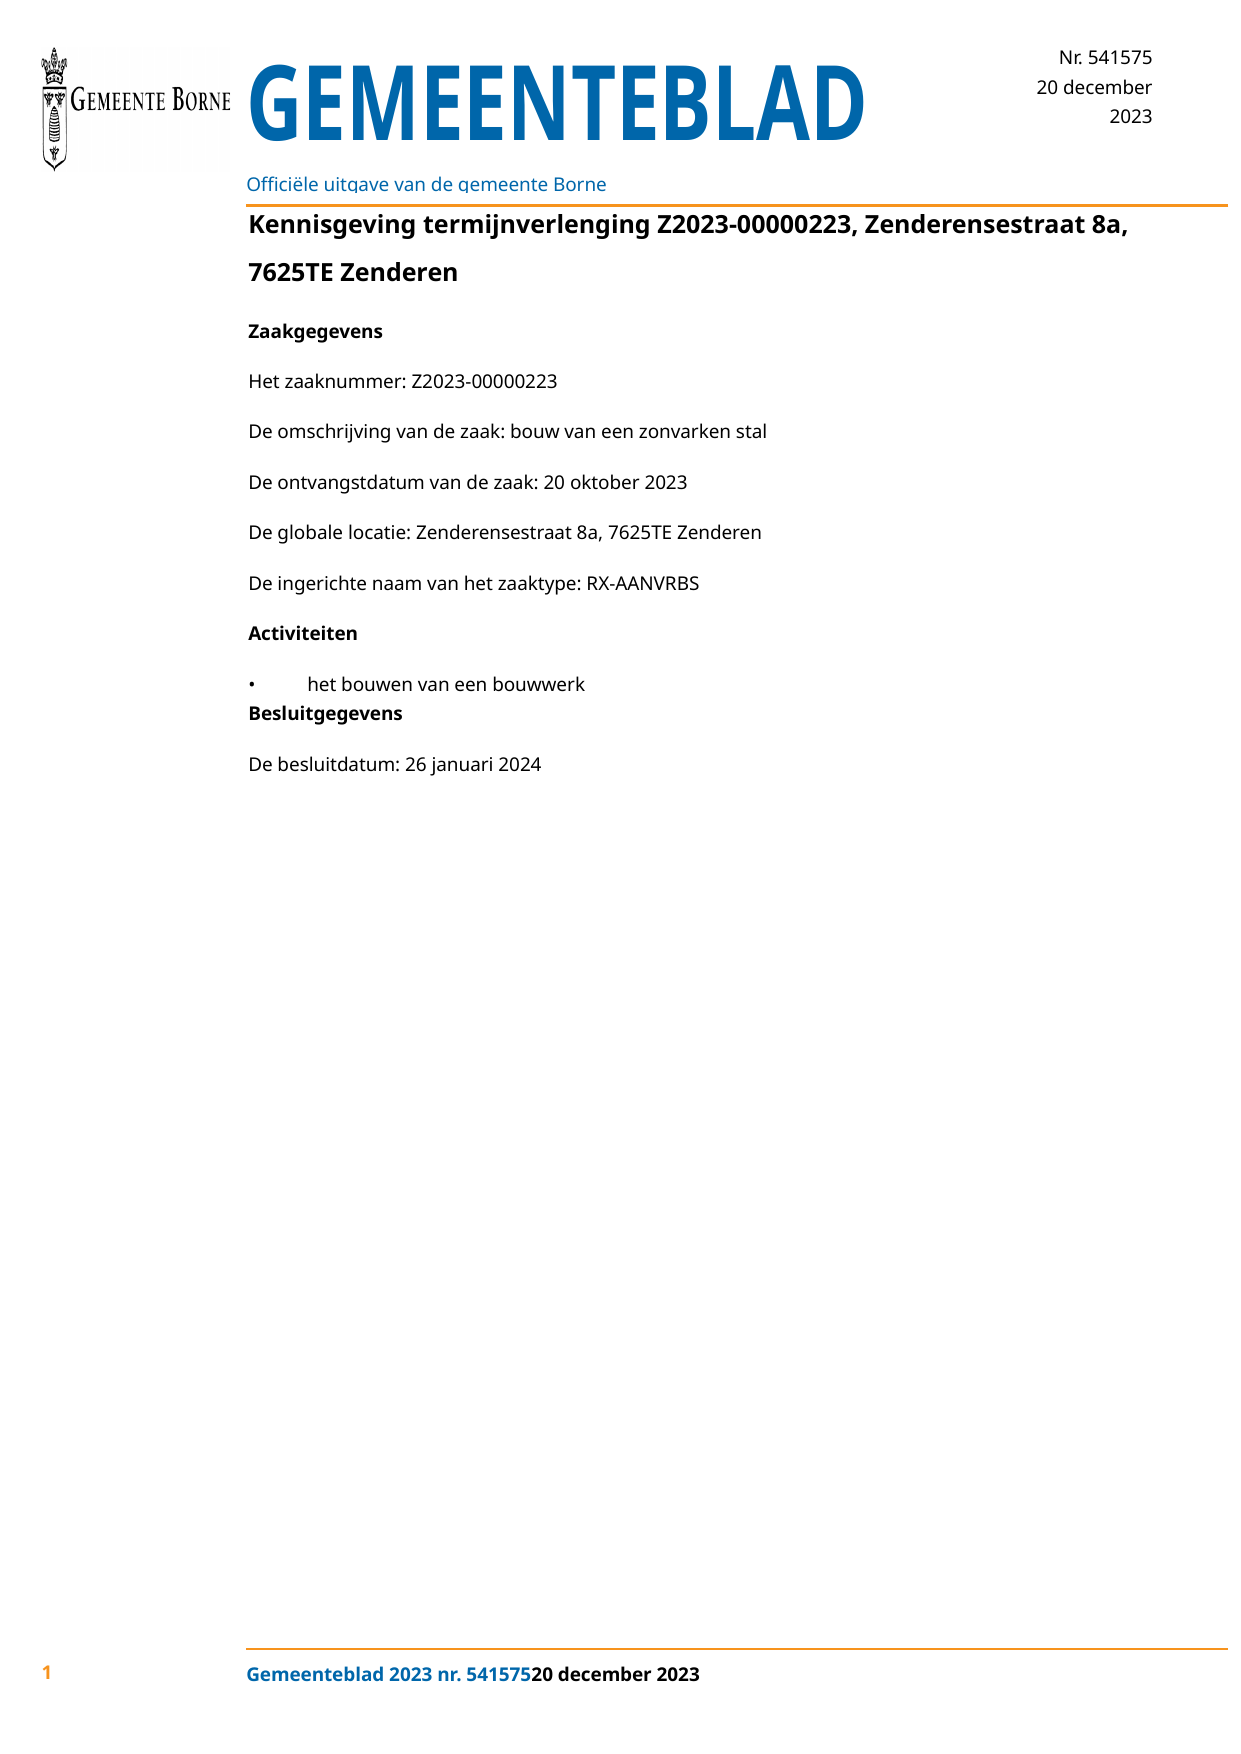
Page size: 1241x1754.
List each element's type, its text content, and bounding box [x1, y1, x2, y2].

text De ontvangstdatum van de zaak: 20 oktober 2023 [248, 469, 1152, 495]
text Zaakgegevens [248, 318, 1152, 344]
list het bouwen van een bouwwerk [248, 671, 1152, 697]
text Het zaaknummer: Z2023-00000223 [248, 368, 1152, 394]
picture [41, 47, 231, 172]
text Besluitgegevens [248, 700, 1152, 726]
text De besluitdatum: 26 januari 2024 [248, 751, 1152, 777]
text De omschrijving van de zaak: bouw van een zonvarken stal [248, 419, 1152, 444]
text De ingerichte naam van het zaaktype: RX-AANVRBS [248, 570, 1152, 596]
text Activiteiten [248, 620, 1152, 646]
text De globale locatie: Zenderensestraat 8a, 7625TE Zenderen [248, 519, 1152, 545]
text Kennisgeving termijnverlenging Z2023-00000223, Zenderensestraat 8a, 7625TE Zenderen [248, 207, 1152, 288]
